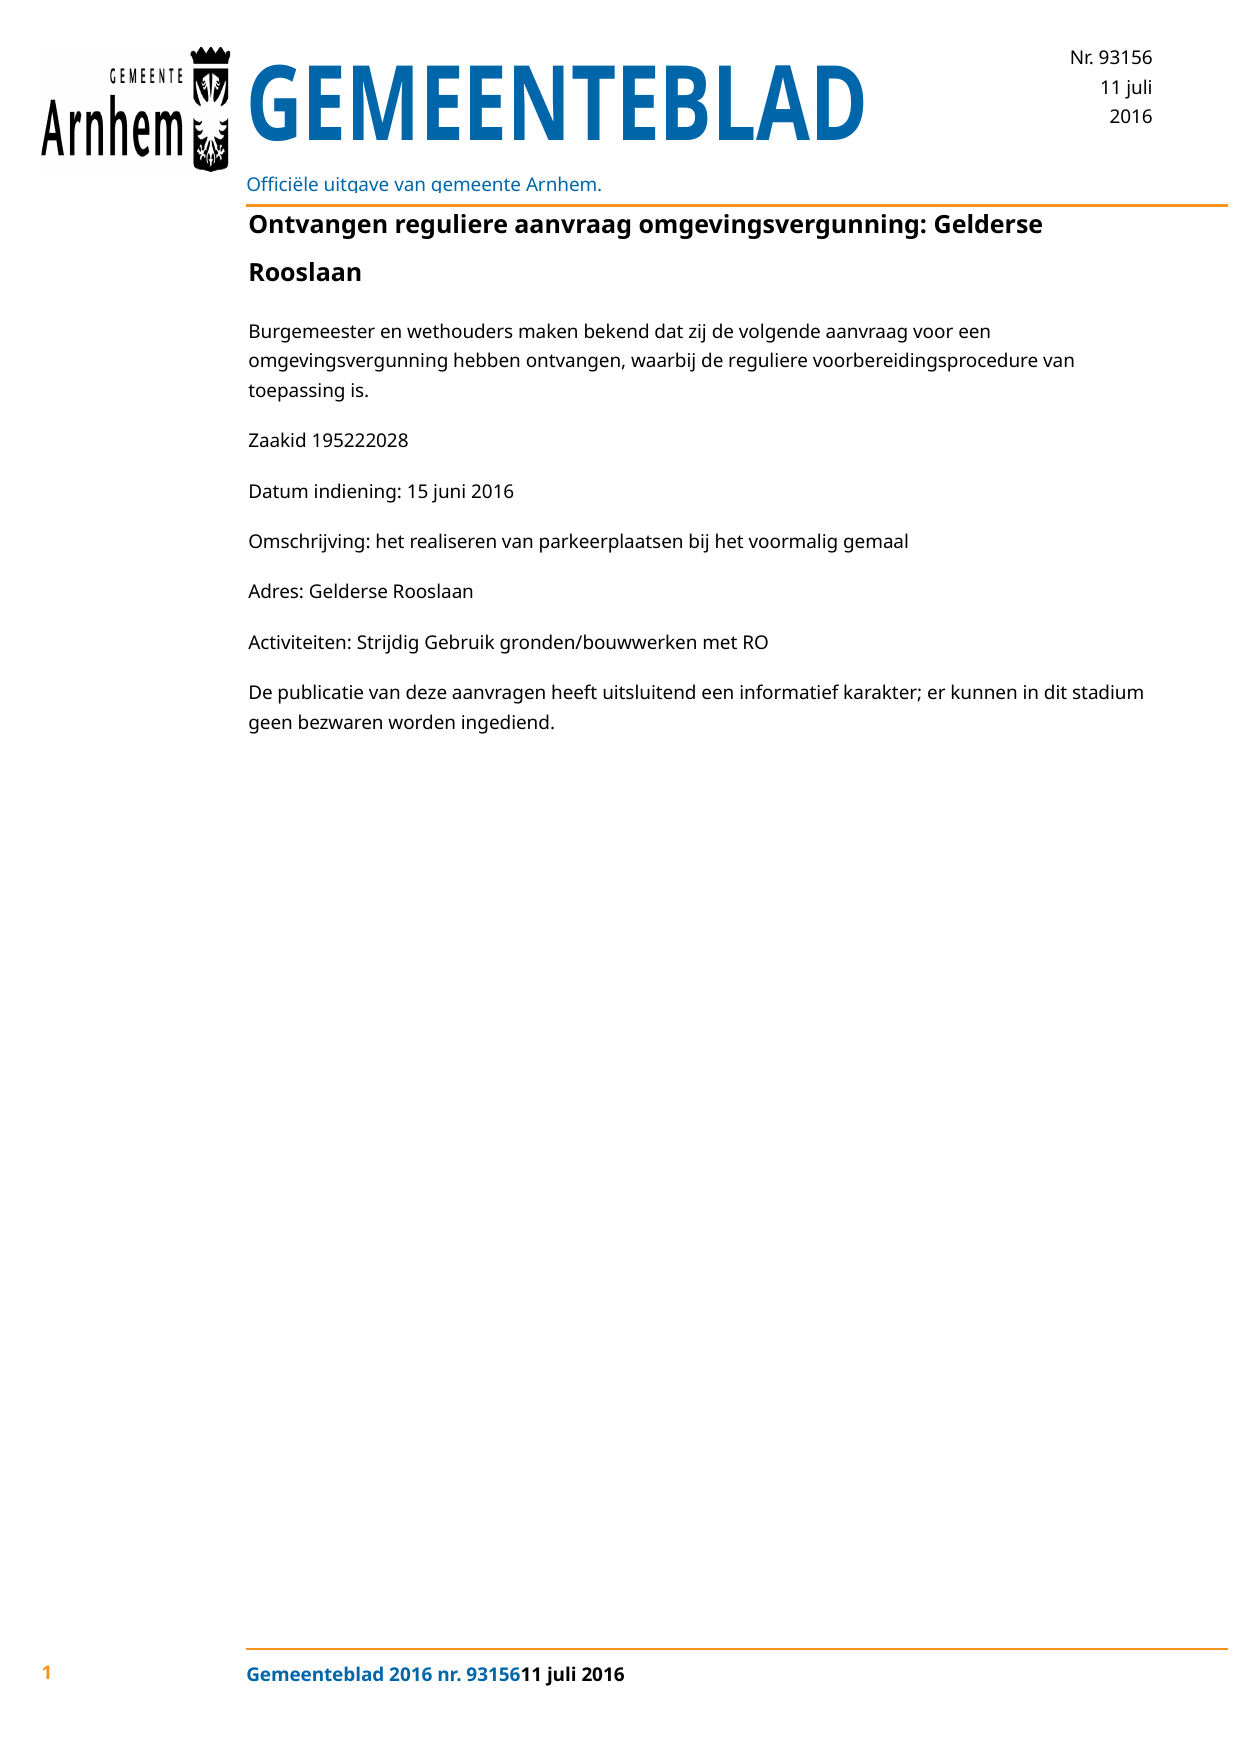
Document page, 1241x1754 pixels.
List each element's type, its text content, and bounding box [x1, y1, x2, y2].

text Ontvangen reguliere aanvraag omgevingsvergunning: Gelderse Rooslaan [248, 207, 1152, 288]
text De publicatie van deze aanvragen heeft uitsluitend een informatief karakter; er kunnen in dit stadium geen bezwaren worden ingediend. [248, 679, 1152, 735]
text Activiteiten: Strijdig Gebruik gronden/bouwwerken met RO [248, 629, 1152, 655]
text Omschrijving: het realiseren van parkeerplaatsen bij het voormalig gemaal [248, 528, 1152, 554]
text Adres: Gelderse Rooslaan [248, 579, 1152, 604]
text Zaakid 195222028 [248, 427, 1152, 453]
text Datum indiening: 15 juni 2016 [248, 478, 1152, 504]
picture [41, 47, 231, 172]
text Burgemeester en wethouders maken bekend dat zij de volgende aanvraag voor een omgevingsvergunning hebben ontvangen, waarbij de reguliere voorbereidingsprocedure van toepassing is. [248, 318, 1152, 403]
